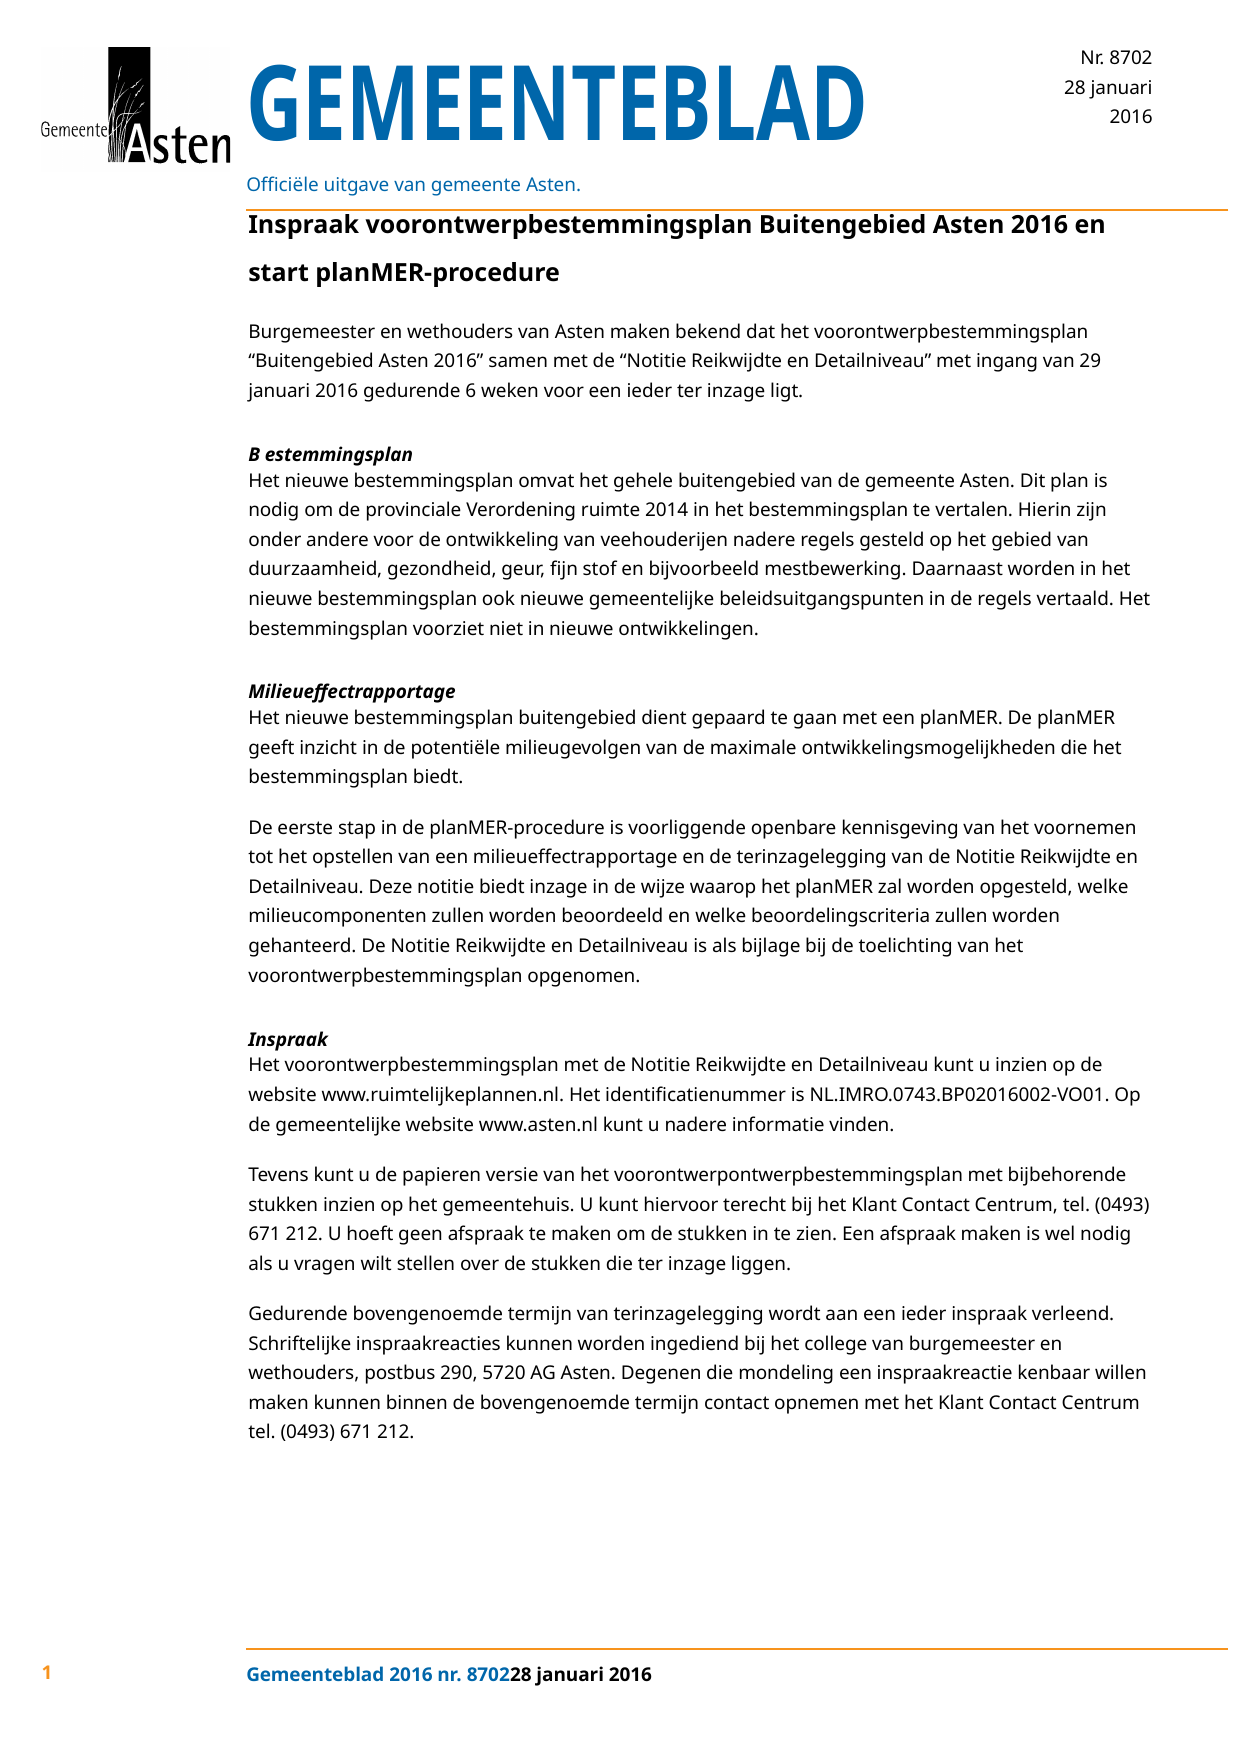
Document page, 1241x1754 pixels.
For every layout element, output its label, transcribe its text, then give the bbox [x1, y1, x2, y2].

text Het voorontwerpbestemmingsplan met de Notitie Reikwijdte en Detailniveau kunt u inzien op de website www.ruimtelijkeplannen.nl. Het identificatienummer is NL.IMRO.0743.BP02016002-VO01. Op de gemeentelijke website www.asten.nl kunt u nadere informatie vinden. [248, 1052, 1152, 1136]
picture [41, 47, 231, 172]
text Inspraak voorontwerpbestemmingsplan Buitengebied Asten 2016 en start planMER-procedure [248, 211, 1152, 288]
text Gedurende bovengenoemde termijn van terinzagelegging wordt aan een ieder inspraak verleend. Schriftelijke inspraakreacties kunnen worden ingediend bij het college van burgemeester en wethouders, postbus 290, 5720 AG Asten. Degenen die mondeling een inspraakreactie kenbaar willen maken kunnen binnen de bovengenoemde termijn contact opnemen met het Klant Contact Centrum tel. (0493) 671 212. [248, 1300, 1152, 1444]
text Tevens kunt u de papieren versie van het voorontwerpontwerpbestemmingsplan met bijbehorende stukken inzien op het gemeentehuis. U kunt hiervoor terecht bij het Klant Contact Centrum, tel. (0493) 671 212. U hoeft geen afspraak te maken om de stukken in te zien. Een afspraak maken is wel nodig als u vragen wilt stellen over de stukken die ter inzage liggen. [248, 1161, 1152, 1276]
text Het nieuwe bestemmingsplan omvat het gehele buitengebied van de gemeente Asten. Dit plan is nodig om de provinciale Verordening ruimte 2014 in het bestemmingsplan te vertalen. Hierin zijn onder andere voor de ontwikkeling van veehouderijen nadere regels gesteld op het gebied van duurzaamheid, gezondheid, geur, fijn stof en bijvoorbeeld mestbewerking. Daarnaast worden in het nieuwe bestemmingsplan ook nieuwe gemeentelijke beleidsuitgangspunten in de regels vertaald. Het bestemmingsplan voorziet niet in nieuwe ontwikkelingen. [248, 467, 1152, 640]
text B estemmingsplan [248, 441, 1152, 467]
text Milieueffectrapportage [248, 679, 1152, 704]
text Burgemeester en wethouders van Asten maken bekend dat het voorontwerpbestemmingsplan “Buitengebied Asten 2016” samen met de “Notitie Reikwijdte en Detailniveau” met ingang van 29 januari 2016 gedurende 6 weken voor een ieder ter inzage ligt. [248, 318, 1152, 403]
text Het nieuwe bestemmingsplan buitengebied dient gepaard te gaan met een planMER. De planMER geeft inzicht in de potentiële milieugevolgen van de maximale ontwikkelingsmogelijkheden die het bestemmingsplan biedt. [248, 704, 1152, 789]
text De eerste stap in de planMER-procedure is voorliggende openbare kennisgeving van het voornemen tot het opstellen van een milieueffectrapportage en de terinzagelegging van de Notitie Reikwijdte en Detailniveau. Deze notitie biedt inzage in de wijze waarop het planMER zal worden opgesteld, welke milieucomponenten zullen worden beoordeeld en welke beoordelingscriteria zullen worden gehanteerd. De Notitie Reikwijdte en Detailniveau is als bijlage bij de toelichting van het voorontwerpbestemmingsplan opgenomen. [248, 814, 1152, 988]
text Inspraak [248, 1026, 1152, 1052]
